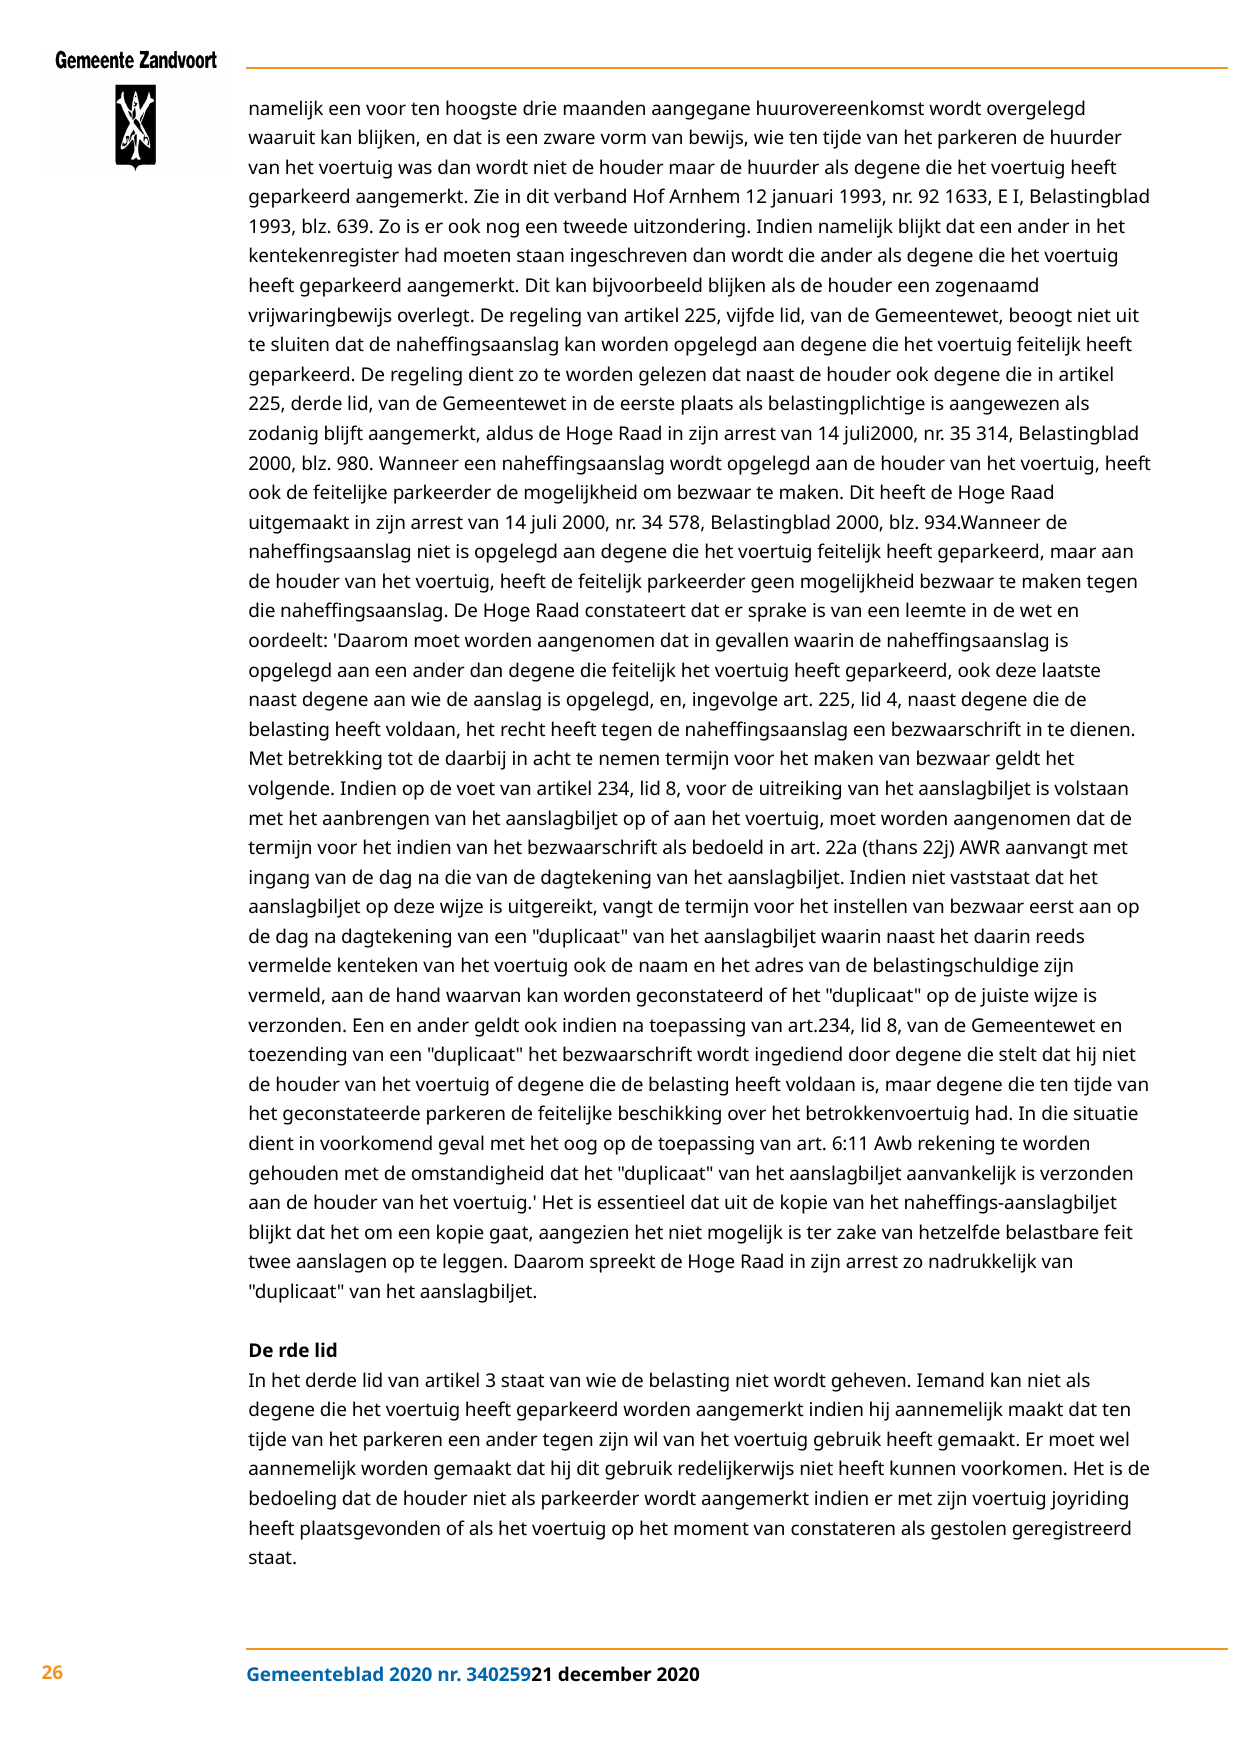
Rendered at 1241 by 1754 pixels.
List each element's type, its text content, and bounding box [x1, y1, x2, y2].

text De rde lid [248, 1337, 1152, 1363]
text In het derde lid van artikel 3 staat van wie de belasting niet wordt geheven. Iemand kan niet als degene die het voertuig heeft geparkeerd worden aangemerkt indien hij aannemelijk maakt dat ten tijde van het parkeren een ander tegen zijn wil van het voertuig gebruik heeft gemaakt. Er moet wel aannemelijk worden gemaakt dat hij dit gebruik redelijkerwijs niet heeft kunnen voorkomen. Het is de bedoeling dat de houder niet als parkeerder wordt aangemerkt indien er met zijn voertuig joyriding heeft plaatsgevonden of als het voertuig op het moment van constateren als gestolen geregistreerd staat. [248, 1367, 1152, 1570]
text namelijk een voor ten hoogste drie maanden aangegane huurovereenkomst wordt overgelegd waaruit kan blijken, en dat is een zware vorm van bewijs, wie ten tijde van het parkeren de huurder van het voertuig was dan wordt niet de houder maar de huurder als degene die het voertuig heeft geparkeerd aangemerkt. Zie in dit verband Hof Arnhem 12 januari 1993, nr. 92 1633, E I, Belastingblad 1993, blz. 639. Zo is er ook nog een tweede uitzondering. Indien namelijk blijkt dat een ander in het kentekenregister had moeten staan ingeschreven dan wordt die ander als degene die het voertuig heeft geparkeerd aangemerkt. Dit kan bijvoorbeeld blijken als de houder een zogenaamd vrijwaringbewijs overlegt. De regeling van artikel 225, vijfde lid, van de Gemeentewet, beoogt niet uit te sluiten dat de naheffingsaanslag kan worden opgelegd aan degene die het voertuig feitelijk heeft geparkeerd. De regeling dient zo te worden gelezen dat naast de houder ook degene die in artikel 225, derde lid, van de Gemeentewet in de eerste plaats als belastingplichtige is aangewezen als zodanig blijft aangemerkt, aldus de Hoge Raad in zijn arrest van 14 juli2000, nr. 35 314, Belastingblad 2000, blz. 980. Wanneer een naheffingsaanslag wordt opgelegd aan de houder van het voertuig, heeft ook de feitelijke parkeerder de mogelijkheid om bezwaar te maken. Dit heeft de Hoge Raad uitgemaakt in zijn arrest van 14 juli 2000, nr. 34 578, Belastingblad 2000, blz. 934.Wanneer de naheffingsaanslag niet is opgelegd aan degene die het voertuig feitelijk heeft geparkeerd, maar aan de houder van het voertuig, heeft de feitelijk parkeerder geen mogelijkheid bezwaar te maken tegen die naheffingsaanslag. De Hoge Raad constateert dat er sprake is van een leemte in de wet en oordeelt: 'Daarom moet worden aangenomen dat in gevallen waarin de naheffingsaanslag is opgelegd aan een ander dan degene die feitelijk het voertuig heeft geparkeerd, ook deze laatste naast degene aan wie de aanslag is opgelegd, en, ingevolge art. 225, lid 4, naast degene die de belasting heeft voldaan, het recht heeft tegen de naheffingsaanslag een bezwaarschrift in te dienen. Met betrekking tot de daarbij in acht te nemen termijn voor het maken van bezwaar geldt het volgende. Indien op de voet van artikel 234, lid 8, voor de uitreiking van het aanslagbiljet is volstaan met het aanbrengen van het aanslagbiljet op of aan het voertuig, moet worden aangenomen dat de termijn voor het indien van het bezwaarschrift als bedoeld in art. 22a (thans 22j) AWR aanvangt met ingang van de dag na die van de dagtekening van het aanslagbiljet. Indien niet vaststaat dat het aanslagbiljet op deze wijze is uitgereikt, vangt de termijn voor het instellen van bezwaar eerst aan op de dag na dagtekening van een "duplicaat" van het aanslagbiljet waarin naast het daarin reeds vermelde kenteken van het voertuig ook de naam en het adres van de belastingschuldige zijn vermeld, aan de hand waarvan kan worden geconstateerd of het "duplicaat" op de juiste wijze is verzonden. Een en ander geldt ook indien na toepassing van art.234, lid 8, van de Gemeentewet en toezending van een "duplicaat" het bezwaarschrift wordt ingediend door degene die stelt dat hij niet de houder van het voertuig of degene die de belasting heeft voldaan is, maar degene die ten tijde van het geconstateerde parkeren de feitelijke beschikking over het betrokkenvoertuig had. In die situatie dient in voorkomend geval met het oog op de toepassing van art. 6:11 Awb rekening te worden gehouden met de omstandigheid dat het "duplicaat" van het aanslagbiljet aanvankelijk is verzonden aan de houder van het voertuig.' Het is essentieel dat uit de kopie van het naheffings-aanslagbiljet blijkt dat het om een kopie gaat, aangezien het niet mogelijk is ter zake van hetzelfde belastbare feit twee aanslagen op te leggen. Daarom spreekt de Hoge Raad in zijn arrest zo nadrukkelijk van "duplicaat" van het aanslagbiljet. [248, 95, 1152, 1304]
picture [41, 47, 231, 172]
